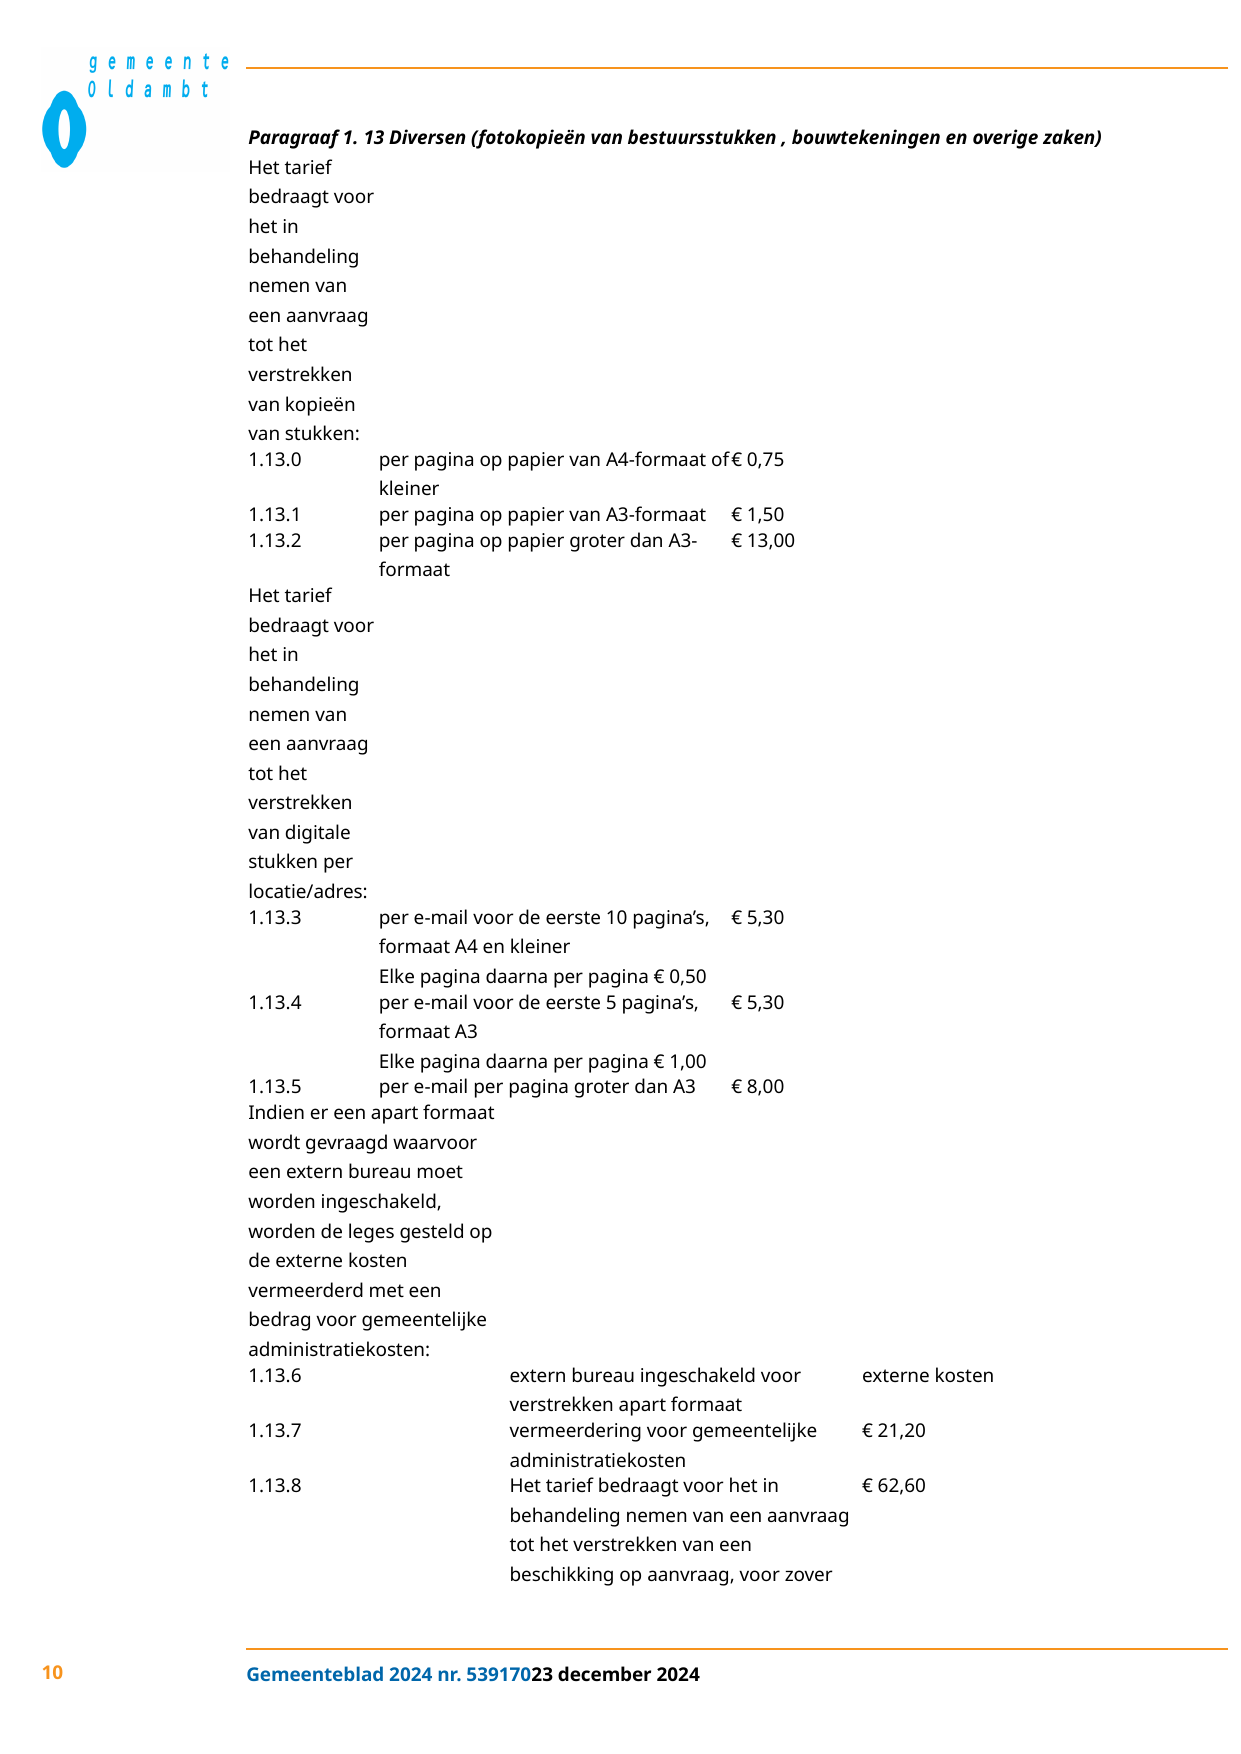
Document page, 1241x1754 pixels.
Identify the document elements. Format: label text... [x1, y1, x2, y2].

table_cell per e-mail per pagina groter dan A3 [379, 1074, 731, 1099]
table_cell [731, 583, 1021, 904]
table_cell Indien er een apart formaat wordt gevraagd waarvoor een extern bureau moet worden ingeschakeld, worden de leges gesteld op de externe kosten vermeerderd met een bedrag voor gemeentelijke administratiekosten: [248, 1100, 509, 1362]
table_cell 1.13.5 [248, 1074, 379, 1099]
table_cell extern bureau ingeschakeld voor verstrekken apart formaat [509, 1362, 862, 1417]
table_cell 1.13.2 [248, 527, 379, 582]
table_cell € 62,60 [862, 1473, 1152, 1587]
table_cell per e-mail voor de eerste 10 pagina’s, formaat A4 en kleiner Elke pagina daarna per pagina € 0,50 [379, 904, 731, 989]
table_cell € 0,75 [731, 446, 1021, 501]
table_cell 1.13.6 [248, 1362, 509, 1417]
table_cell per pagina op papier van A3-formaat [379, 501, 731, 527]
table_cell 1.13.0 [248, 446, 379, 501]
table_cell vermeerdering voor gemeentelijke administratiekosten [509, 1417, 862, 1472]
table_cell 1.13.3 [248, 904, 379, 989]
table_cell € 13,00 [731, 527, 1021, 582]
table_cell [862, 1100, 1152, 1362]
table_cell Het tarief bedraagt voor het in behandeling nemen van een aanvraag tot het verstrekken van digitale stukken per locatie/adres: [248, 583, 379, 904]
table_cell Het tarief bedraagt voor het in behandeling nemen van een aanvraag tot het verstrekken van een beschikking op aanvraag, voor zover [509, 1473, 862, 1587]
table_cell 1.13.8 [248, 1473, 509, 1587]
table_cell [509, 1100, 862, 1362]
table_cell € 5,30 [731, 904, 1021, 989]
table_cell € 21,20 [862, 1417, 1152, 1472]
table_cell per pagina op papier van A4-formaat of kleiner [379, 446, 731, 501]
table_cell [379, 583, 731, 904]
table_cell € 1,50 [731, 501, 1021, 527]
table_cell per e-mail voor de eerste 5 pagina’s, formaat A3 Elke pagina daarna per pagina € 1,00 [379, 989, 731, 1074]
table_header Het tarief bedraagt voor het in behandeling nemen van een aanvraag tot het verstrekken van kopieën van stukken: [248, 154, 379, 446]
table_cell 1.13.1 [248, 501, 379, 527]
table_cell 1.13.4 [248, 989, 379, 1074]
text Paragraaf 1. 13 Diversen (fotokopieën van bestuursstukken , bouwtekeningen en overige zaken) [248, 124, 1152, 150]
table_cell per pagina op papier groter dan A3-formaat [379, 527, 731, 582]
table_header [379, 154, 731, 446]
table_cell 1.13.7 [248, 1417, 509, 1472]
table_cell € 5,30 [731, 989, 1021, 1074]
table_cell externe kosten [862, 1362, 1152, 1417]
table_cell € 8,00 [731, 1074, 1021, 1099]
picture [41, 47, 231, 172]
table_header [731, 154, 1021, 446]
